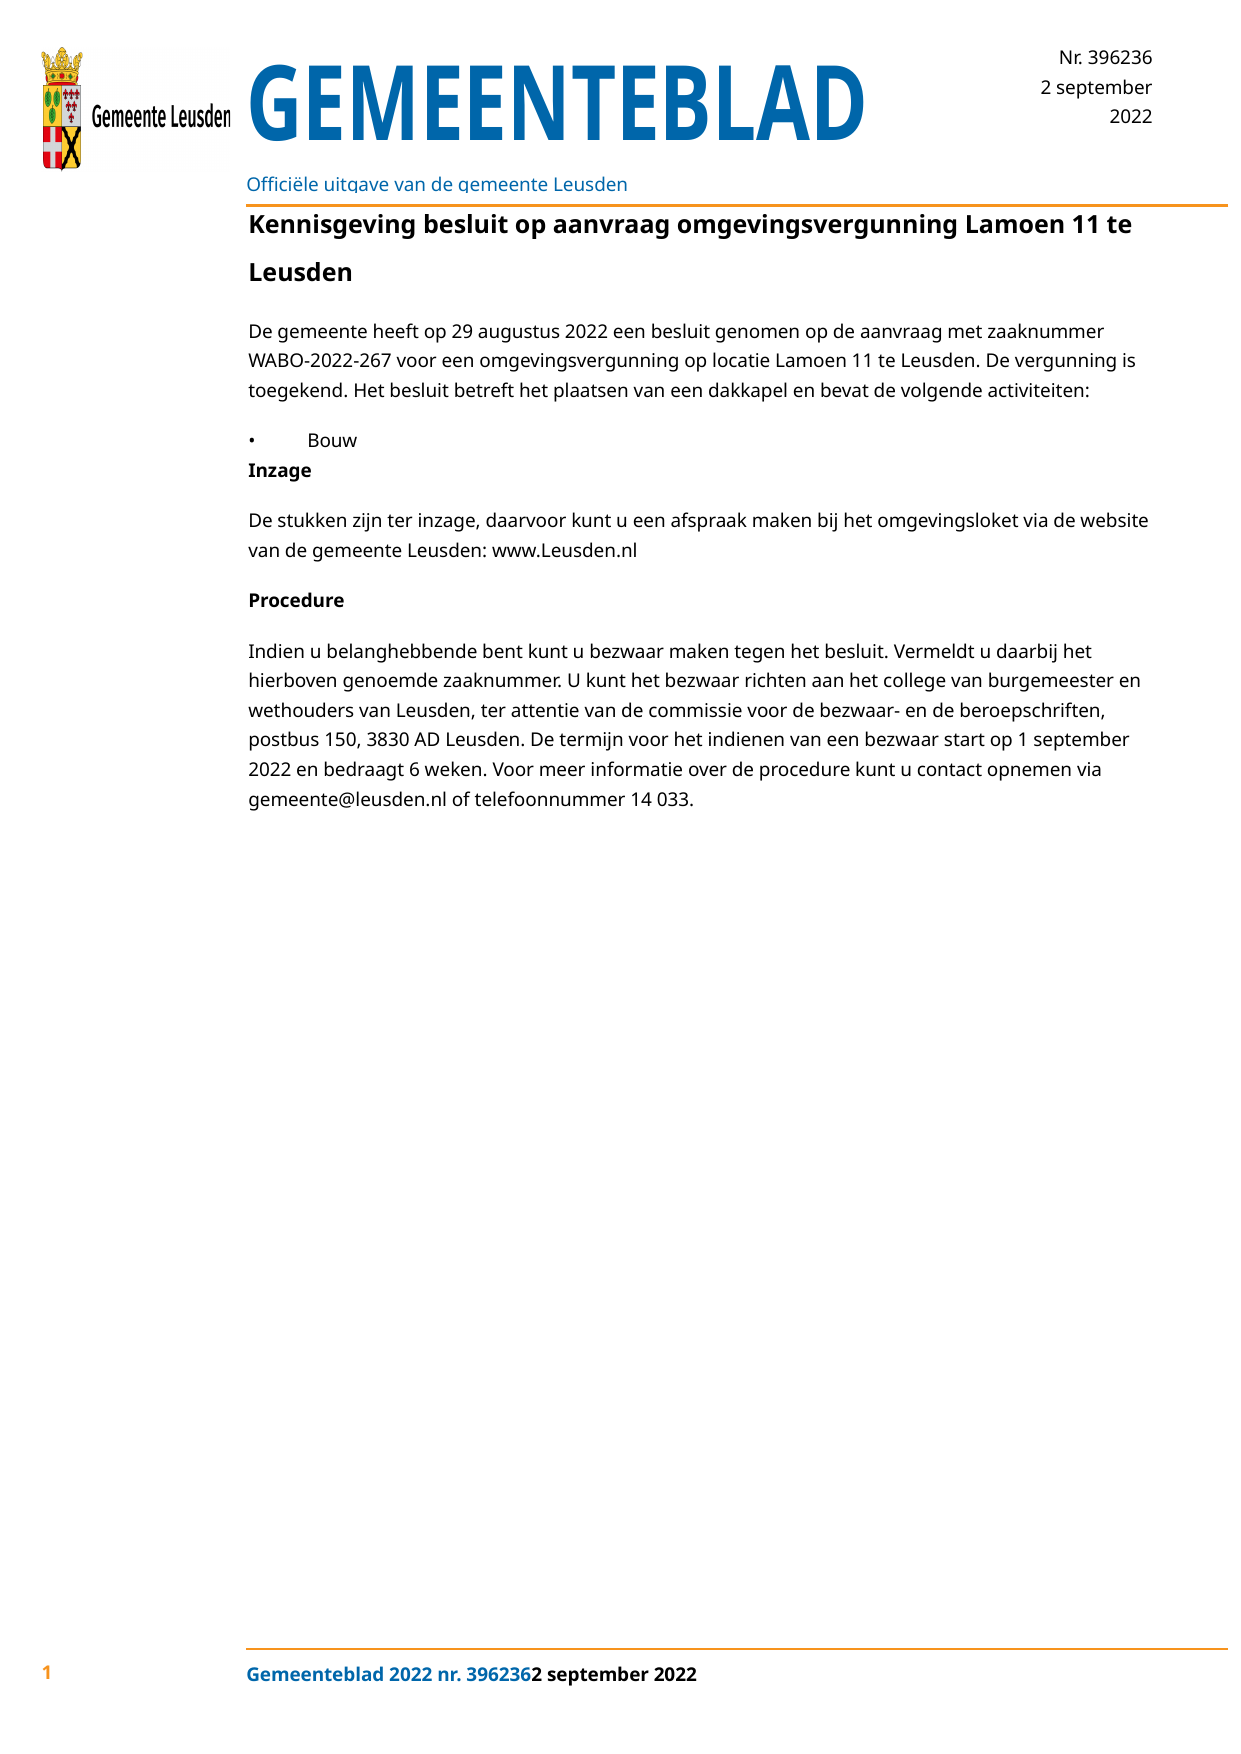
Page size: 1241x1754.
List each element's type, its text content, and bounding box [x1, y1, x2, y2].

list Bouw [248, 427, 1152, 453]
text Kennisgeving besluit op aanvraag omgevingsvergunning Lamoen 11 te Leusden [248, 207, 1152, 288]
text Inzage [248, 457, 1152, 483]
text Indien u belanghebbende bent kunt u bezwaar maken tegen het besluit. Vermeldt u daarbij het hierboven genoemde zaaknummer. U kunt het bezwaar richten aan het college van burgemeester en wethouders van Leusden, ter attentie van de commissie voor de bezwaar- en de beroepschriften, postbus 150, 3830 AD Leusden. De termijn voor het indienen van een bezwaar start op 1 september 2022 en bedraagt 6 weken. Voor meer informatie over de procedure kunt u contact opnemen via gemeente@leusden.nl of telefoonnummer 14 033. [248, 638, 1152, 812]
text De stukken zijn ter inzage, daarvoor kunt u een afspraak maken bij het omgevingsloket via de website van de gemeente Leusden: www.Leusden.nl [248, 507, 1152, 563]
picture [41, 47, 231, 172]
text Procedure [248, 587, 1152, 613]
text De gemeente heeft op 29 augustus 2022 een besluit genomen op de aanvraag met zaaknummer WABO-2022-267 voor een omgevingsvergunning op locatie Lamoen 11 te Leusden. De vergunning is toegekend. Het besluit betreft het plaatsen van een dakkapel en bevat de volgende activiteiten: [248, 318, 1152, 403]
